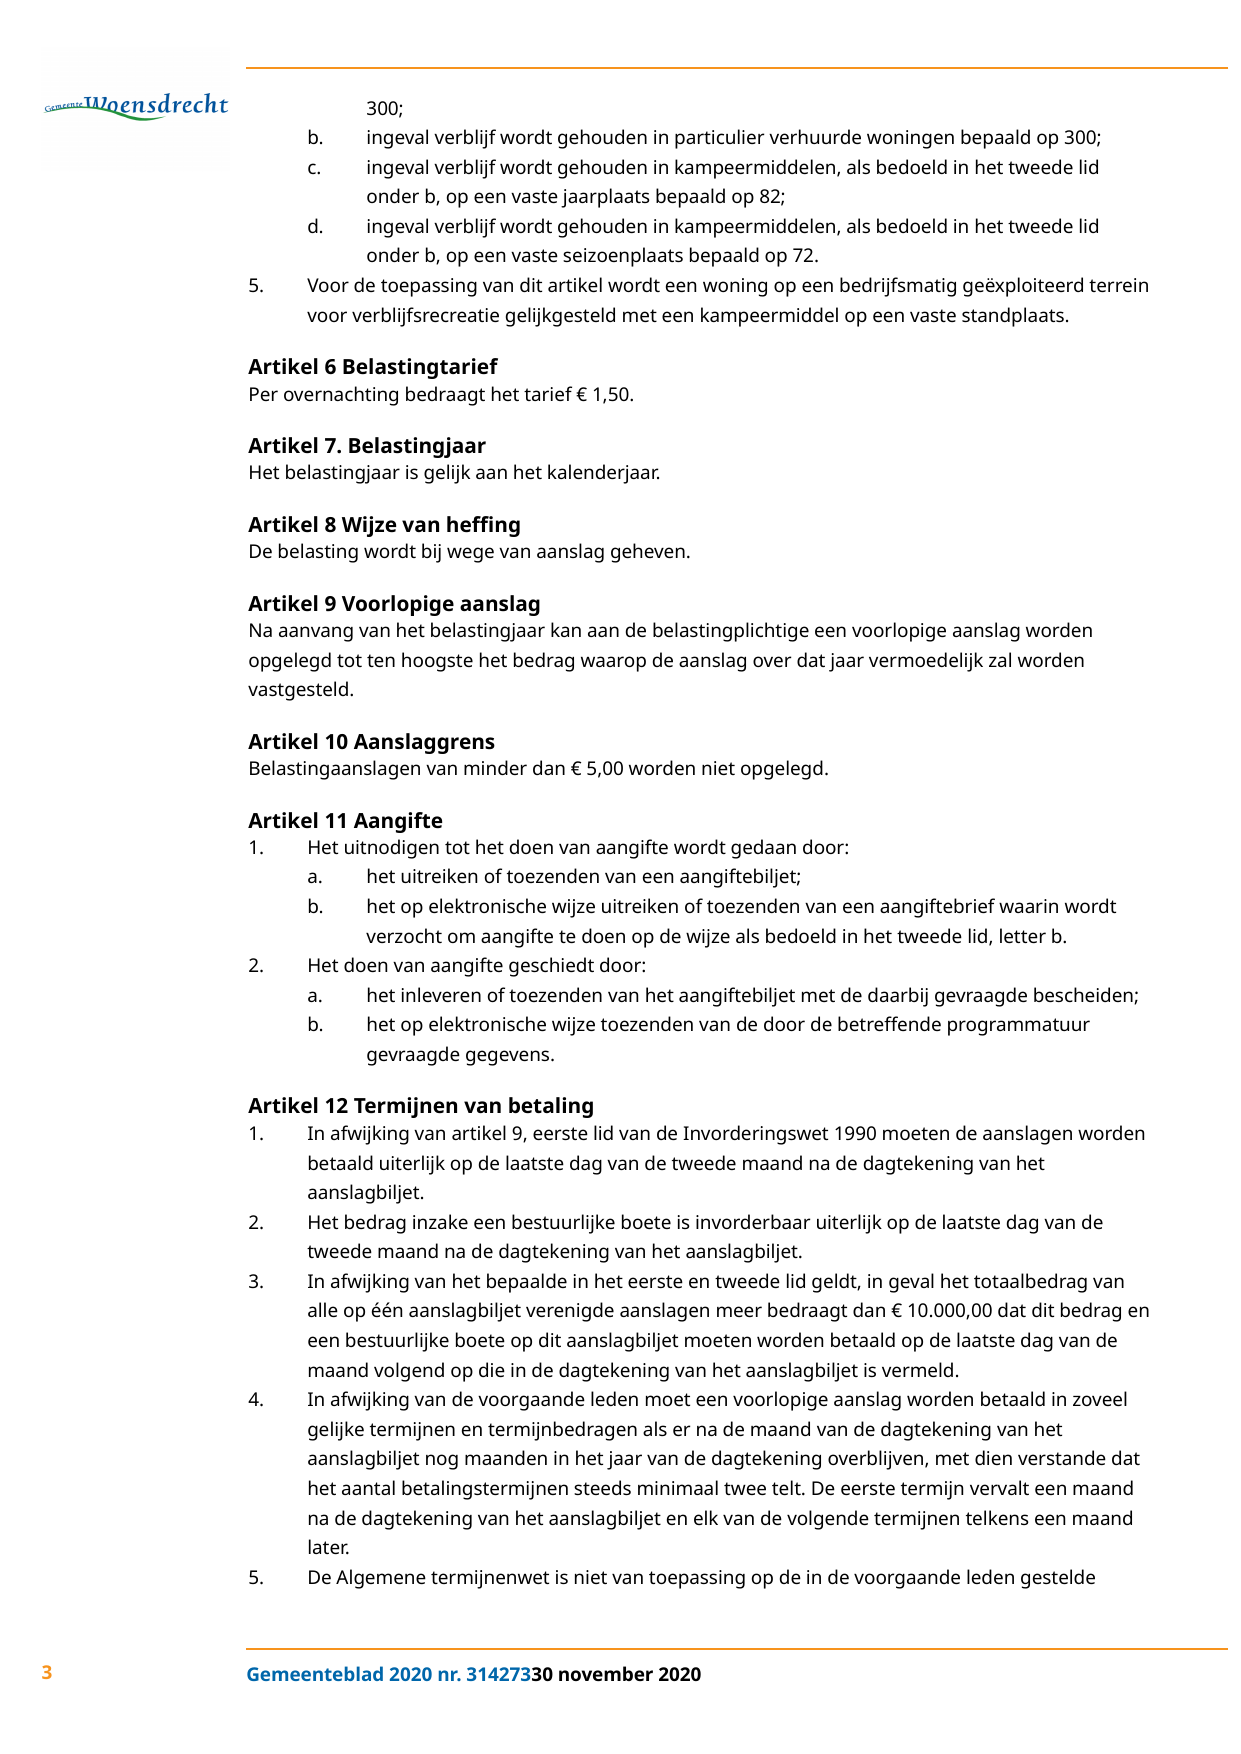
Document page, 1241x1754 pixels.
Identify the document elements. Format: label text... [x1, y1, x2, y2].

list In afwijking van het bepaalde in het eerste en tweede lid geldt, in geval het totaalbedrag van alle op één aanslagbiljet verenigde aanslagen meer bedraagt dan € 10.000,00 dat dit bedrag en een bestuurlijke boete op dit aanslagbiljet moeten worden betaald op de laatste dag van de maand volgend op die in de dagtekening van het aanslagbiljet is vermeld. [248, 1268, 1152, 1382]
text Artikel 10 Aanslaggrens [248, 727, 1152, 755]
list Het doen van aangifte geschiedt door: [248, 952, 1152, 978]
list ingeval verblijf wordt gehouden in kampeermiddelen, als bedoeld in het tweede lid onder b, op een vaste seizoenplaats bepaald op 72. [307, 213, 1152, 268]
text Belastingaanslagen van minder dan € 5,00 worden niet opgelegd. [248, 755, 1152, 781]
list het op elektronische wijze uitreiken of toezenden van een aangiftebrief waarin wordt verzocht om aangifte te doen op de wijze als bedoeld in het tweede lid, letter b. [307, 893, 1152, 949]
list het inleveren of toezenden van het aangiftebiljet met de daarbij gevraagde bescheiden; [307, 982, 1152, 1008]
text Na aanvang van het belastingjaar kan aan de belastingplichtige een voorlopige aanslag worden opgelegd tot ten hoogste het bedrag waarop de aanslag over dat jaar vermoedelijk zal worden vastgesteld. [248, 617, 1152, 702]
text Artikel 12 Termijnen van betaling [248, 1092, 1152, 1120]
text Artikel 11 Aangifte [248, 806, 1152, 834]
text Per overnachting bedraagt het tarief € 1,50. [248, 381, 1152, 406]
text Het belastingjaar is gelijk aan het kalenderjaar. [248, 459, 1152, 485]
list Het uitnodigen tot het doen van aangifte wordt gedaan door: [248, 834, 1152, 860]
list ingeval verblijf wordt gehouden in particulier verhuurde woningen bepaald op 300; [307, 124, 1152, 150]
list ingeval verblijf wordt gehouden in kampeermiddelen, als bedoeld in het tweede lid onder b, op een vaste jaarplaats bepaald op 82; [307, 154, 1152, 209]
list De Algemene termijnenwet is niet van toepassing op de in de voorgaande leden gestelde [248, 1564, 1152, 1589]
list het op elektronische wijze toezenden van de door de betreffende programmatuur gevraagde gegevens. [307, 1012, 1152, 1067]
text Artikel 7. Belastingjaar [248, 431, 1152, 459]
text Artikel 6 Belastingtarief [248, 352, 1152, 381]
list In afwijking van artikel 9, eerste lid van de Invorderingswet 1990 moeten de aanslagen worden betaald uiterlijk op de laatste dag van de tweede maand na de dagtekening van het aanslagbiljet. [248, 1120, 1152, 1205]
text Artikel 8 Wijze van heffing [248, 510, 1152, 538]
text De belasting wordt bij wege van aanslag geheven. [248, 538, 1152, 564]
list Het bedrag inzake een bestuurlijke boete is invorderbaar uiterlijk op de laatste dag van de tweede maand na de dagtekening van het aanslagbiljet. [248, 1209, 1152, 1264]
list het uitreiken of toezenden van een aangiftebiljet; [307, 864, 1152, 889]
list In afwijking van de voorgaande leden moet een voorlopige aanslag worden betaald in zoveel gelijke termijnen en termijnbedragen als er na de maand van de dagtekening van het aanslagbiljet nog maanden in het jaar van de dagtekening overblijven, met dien verstande dat het aantal betalingstermijnen steeds minimaal twee telt. De eerste termijn vervalt een maand na de dagtekening van het aanslagbiljet en elk van de volgende termijnen telkens een maand later. [248, 1386, 1152, 1560]
list 300; [307, 95, 1152, 121]
text Artikel 9 Voorlopige aanslag [248, 589, 1152, 617]
list Voor de toepassing van dit artikel wordt een woning op een bedrijfsmatig geëxploiteerd terrein voor verblijfsrecreatie gelijkgesteld met een kampeermiddel op een vaste standplaats. [248, 272, 1152, 328]
picture [41, 47, 231, 172]
